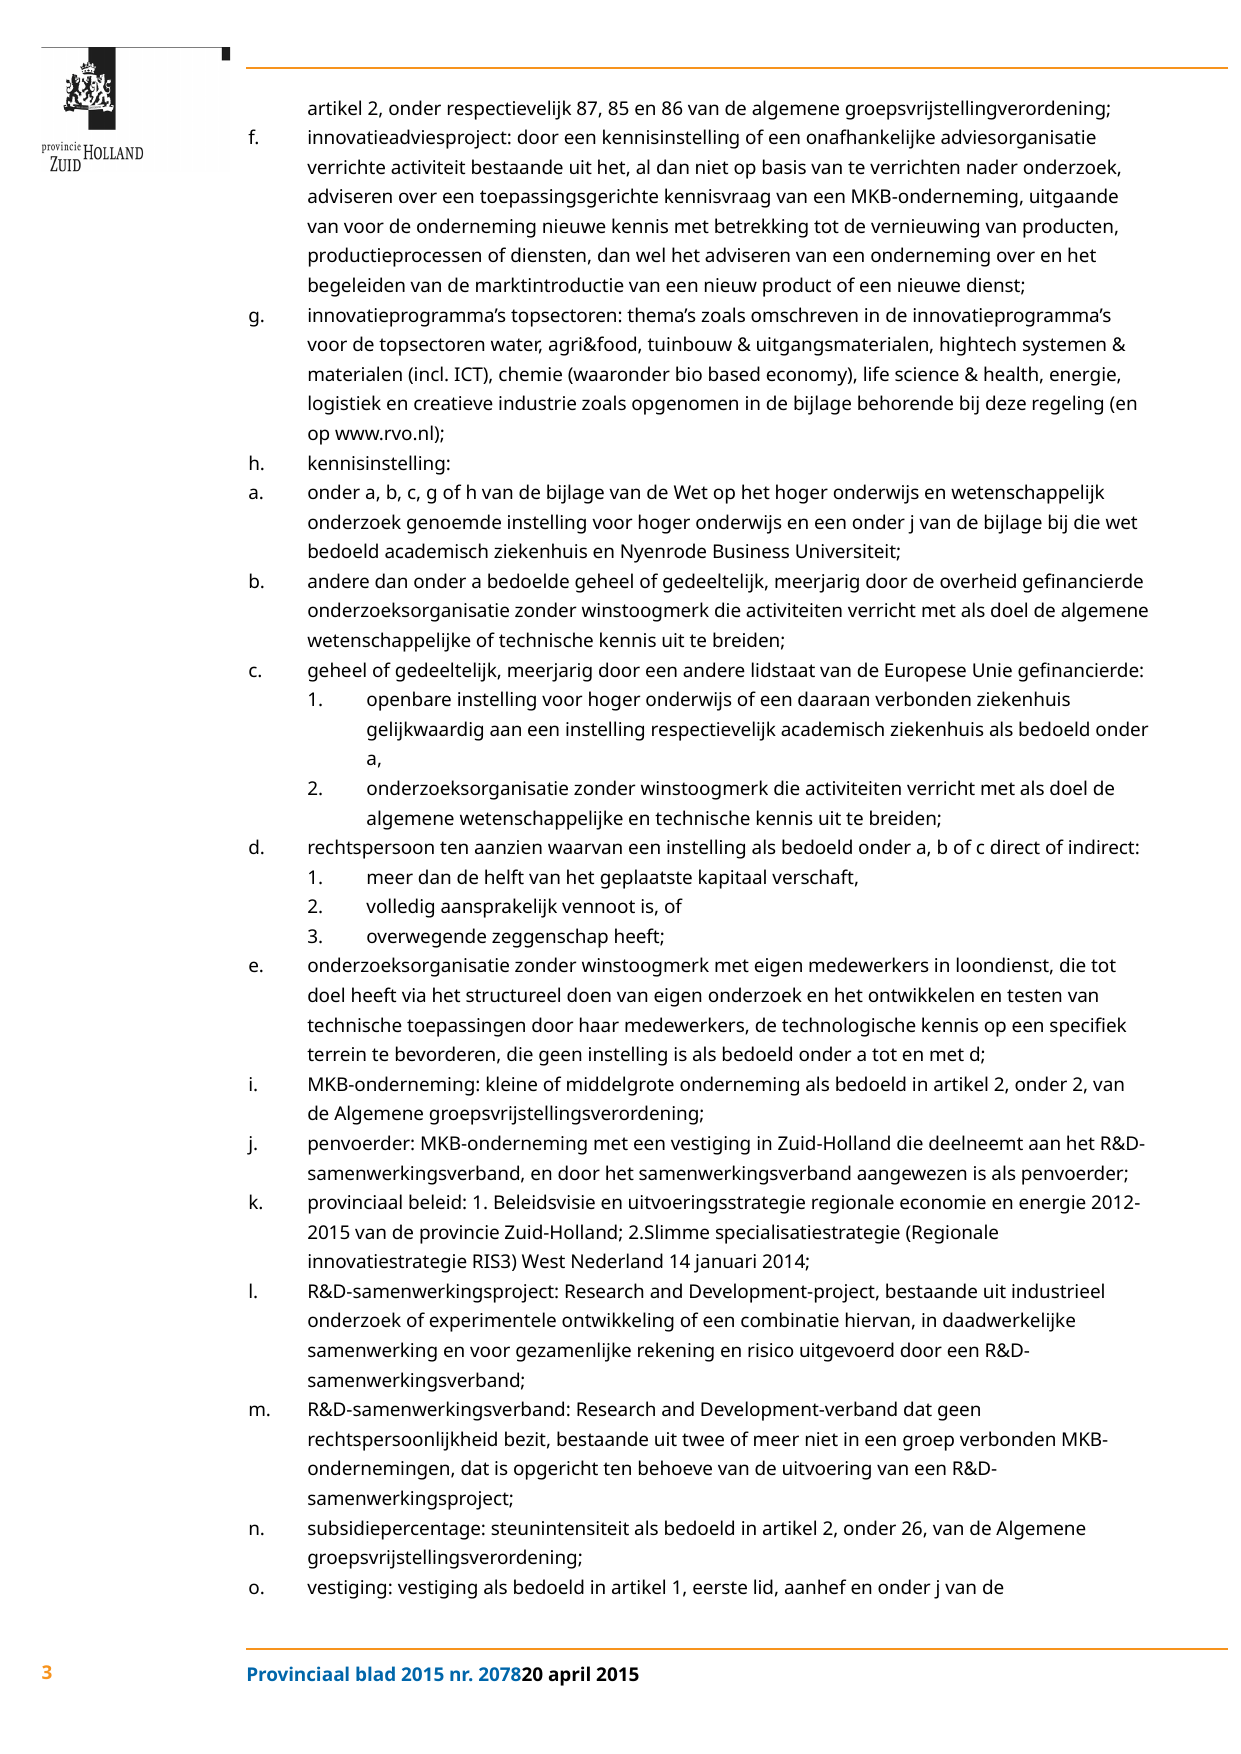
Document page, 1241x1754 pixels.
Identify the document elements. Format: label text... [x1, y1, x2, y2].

list geheel of gedeeltelijk, meerjarig door een andere lidstaat van de Europese Unie gefinancierde: [248, 657, 1152, 683]
list penvoerder: MKB-onderneming met een vestiging in Zuid-Holland die deelneemt aan het R&D-samenwerkingsverband, en door het samenwerkingsverband aangewezen is als penvoerder; [248, 1130, 1152, 1186]
list R&D-samenwerkingsproject: Research and Development-project, bestaande uit industrieel onderzoek of experimentele ontwikkeling of een combinatie hiervan, in daadwerkelijke samenwerking en voor gezamenlijke rekening en risico uitgevoerd door een R&D-samenwerkingsverband; [248, 1278, 1152, 1393]
list MKB-onderneming: kleine of middelgrote onderneming als bedoeld in artikel 2, onder 2, van de Algemene groepsvrijstellingsverordening; [248, 1071, 1152, 1126]
list innovatieprogramma’s topsectoren: thema’s zoals omschreven in de innovatieprogramma’s voor de topsectoren water, agri&food, tuinbouw & uitgangsmaterialen, hightech systemen & materialen (incl. ICT), chemie (waaronder bio based economy), life science & health, energie, logistiek en creatieve industrie zoals opgenomen in de bijlage behorende bij deze regeling (en op www.rvo.nl); [248, 302, 1152, 446]
list andere dan onder a bedoelde geheel of gedeeltelijk, meerjarig door de overheid gefinancierde onderzoeksorganisatie zonder winstoogmerk die activiteiten verricht met als doel de algemene wetenschappelijke of technische kennis uit te breiden; [248, 568, 1152, 653]
list innovatieadviesproject: door een kennisinstelling of een onafhankelijke adviesorganisatie verrichte activiteit bestaande uit het, al dan niet op basis van te verrichten nader onderzoek, adviseren over een toepassingsgerichte kennisvraag van een MKB-onderneming, uitgaande van voor de onderneming nieuwe kennis met betrekking tot de vernieuwing van producten, productieprocessen of diensten, dan wel het adviseren van een onderneming over en het begeleiden van de marktintroductie van een nieuw product of een nieuwe dienst; [248, 124, 1152, 298]
list rechtspersoon ten aanzien waarvan een instelling als bedoeld onder a, b of c direct of indirect: [248, 834, 1152, 860]
picture [41, 47, 231, 172]
list artikel 2, onder respectievelijk 87, 85 en 86 van de algemene groepsvrijstellingverordening; [248, 95, 1152, 121]
list R&D-samenwerkingsverband: Research and Development-verband dat geen rechtspersoonlijkheid bezit, bestaande uit twee of meer niet in een groep verbonden MKB-ondernemingen, dat is opgericht ten behoeve van de uitvoering van een R&D-samenwerkingsproject; [248, 1396, 1152, 1511]
list kennisinstelling: [248, 450, 1152, 476]
list onder a, b, c, g of h van de bijlage van de Wet op het hoger onderwijs en wetenschappelijk onderzoek genoemde instelling voor hoger onderwijs en een onder j van de bijlage bij die wet bedoeld academisch ziekenhuis en Nyenrode Business Universiteit; [248, 479, 1152, 564]
list openbare instelling voor hoger onderwijs of een daaraan verbonden ziekenhuis gelijkwaardig aan een instelling respectievelijk academisch ziekenhuis als bedoeld onder a, [307, 686, 1152, 771]
list meer dan de helft van het geplaatste kapitaal verschaft, [307, 864, 1152, 890]
list overwegende zeggenschap heeft; [307, 923, 1152, 949]
list subsidiepercentage: steunintensiteit als bedoeld in artikel 2, onder 26, van de Algemene groepsvrijstellingsverordening; [248, 1515, 1152, 1570]
list onderzoeksorganisatie zonder winstoogmerk met eigen medewerkers in loondienst, die tot doel heeft via het structureel doen van eigen onderzoek en het ontwikkelen en testen van technische toepassingen door haar medewerkers, de technologische kennis op een specifiek terrein te bevorderen, die geen instelling is als bedoeld onder a tot en met d; [248, 953, 1152, 1067]
list vestiging: vestiging als bedoeld in artikel 1, eerste lid, aanhef en onder j van de [248, 1574, 1152, 1600]
list provinciaal beleid: 1. Beleidsvisie en uitvoeringsstrategie regionale economie en energie 2012-2015 van de provincie Zuid-Holland; 2.Slimme specialisatiestrategie (Regionale innovatiestrategie RIS3) West Nederland 14 januari 2014; [248, 1189, 1152, 1274]
list volledig aansprakelijk vennoot is, of [307, 893, 1152, 919]
list onderzoeksorganisatie zonder winstoogmerk die activiteiten verricht met als doel de algemene wetenschappelijke en technische kennis uit te breiden; [307, 775, 1152, 831]
